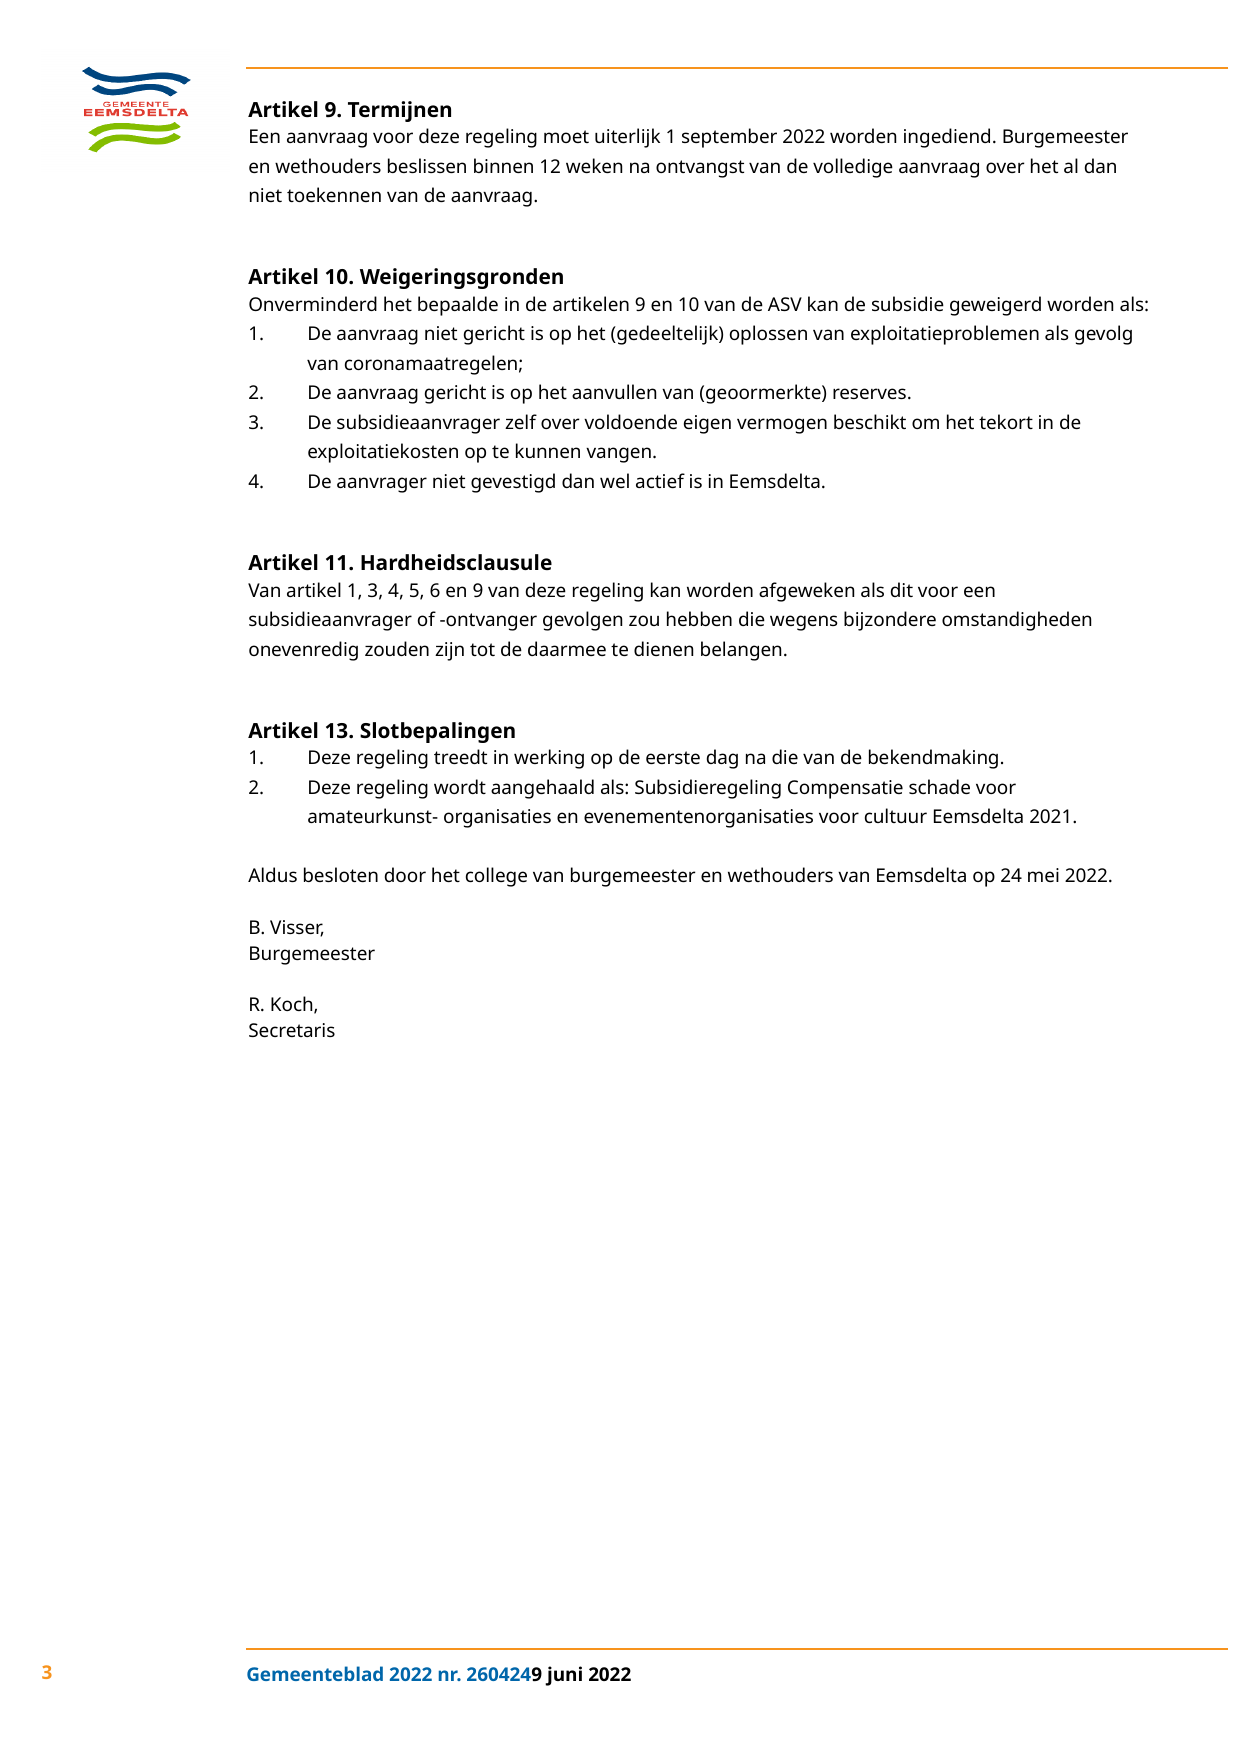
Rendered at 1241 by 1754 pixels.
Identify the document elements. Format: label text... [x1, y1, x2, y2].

text Secretaris [248, 1017, 1152, 1043]
list De aanvraag gericht is op het aanvullen van (geoormerkte) reserves. [248, 379, 1152, 405]
text Van artikel 1, 3, 4, 5, 6 en 9 van deze regeling kan worden afgeweken als dit voor een subsidieaanvrager of -ontvanger gevolgen zou hebben die wegens bijzondere omstandigheden onevenredig zouden zijn tot de daarmee te dienen belangen. [248, 577, 1152, 662]
list De subsidieaanvrager zelf over voldoende eigen vermogen beschikt om het tekort in de exploitatiekosten op te kunnen vangen. [248, 409, 1152, 464]
text B. Visser, [248, 914, 1152, 940]
text Artikel 13. Slotbepalingen [248, 716, 1152, 744]
list De aanvraag niet gericht is op het (gedeeltelijk) oplossen van exploitatieproblemen als gevolg van coronamaatregelen; [248, 320, 1152, 376]
list Deze regeling wordt aangehaald als: Subsidieregeling Compensatie schade voor amateurkunst- organisaties en evenementenorganisaties voor cultuur Eemsdelta 2021. [248, 774, 1152, 829]
text Artikel 9. Termijnen [248, 95, 1152, 123]
text Een aanvraag voor deze regeling moet uiterlijk 1 september 2022 worden ingediend. Burgemeester en wethouders beslissen binnen 12 weken na ontvangst van de volledige aanvraag over het al dan niet toekennen van de aanvraag. [248, 123, 1152, 208]
text R. Koch, [248, 991, 1152, 1017]
list De aanvrager niet gevestigd dan wel actief is in Eemsdelta. [248, 468, 1152, 494]
text Artikel 10. Weigeringsgronden [248, 262, 1152, 291]
picture [41, 47, 231, 172]
text Burgemeester [248, 940, 1152, 966]
text Aldus besloten door het college van burgemeester en wethouders van Eemsdelta op 24 mei 2022. [248, 863, 1152, 888]
text Onverminderd het bepaalde in de artikelen 9 en 10 van de ASV kan de subsidie geweigerd worden als: [248, 291, 1152, 317]
list Deze regeling treedt in werking op de eerste dag na die van de bekendmaking. [248, 744, 1152, 770]
text Artikel 11. Hardheidsclausule [248, 548, 1152, 577]
